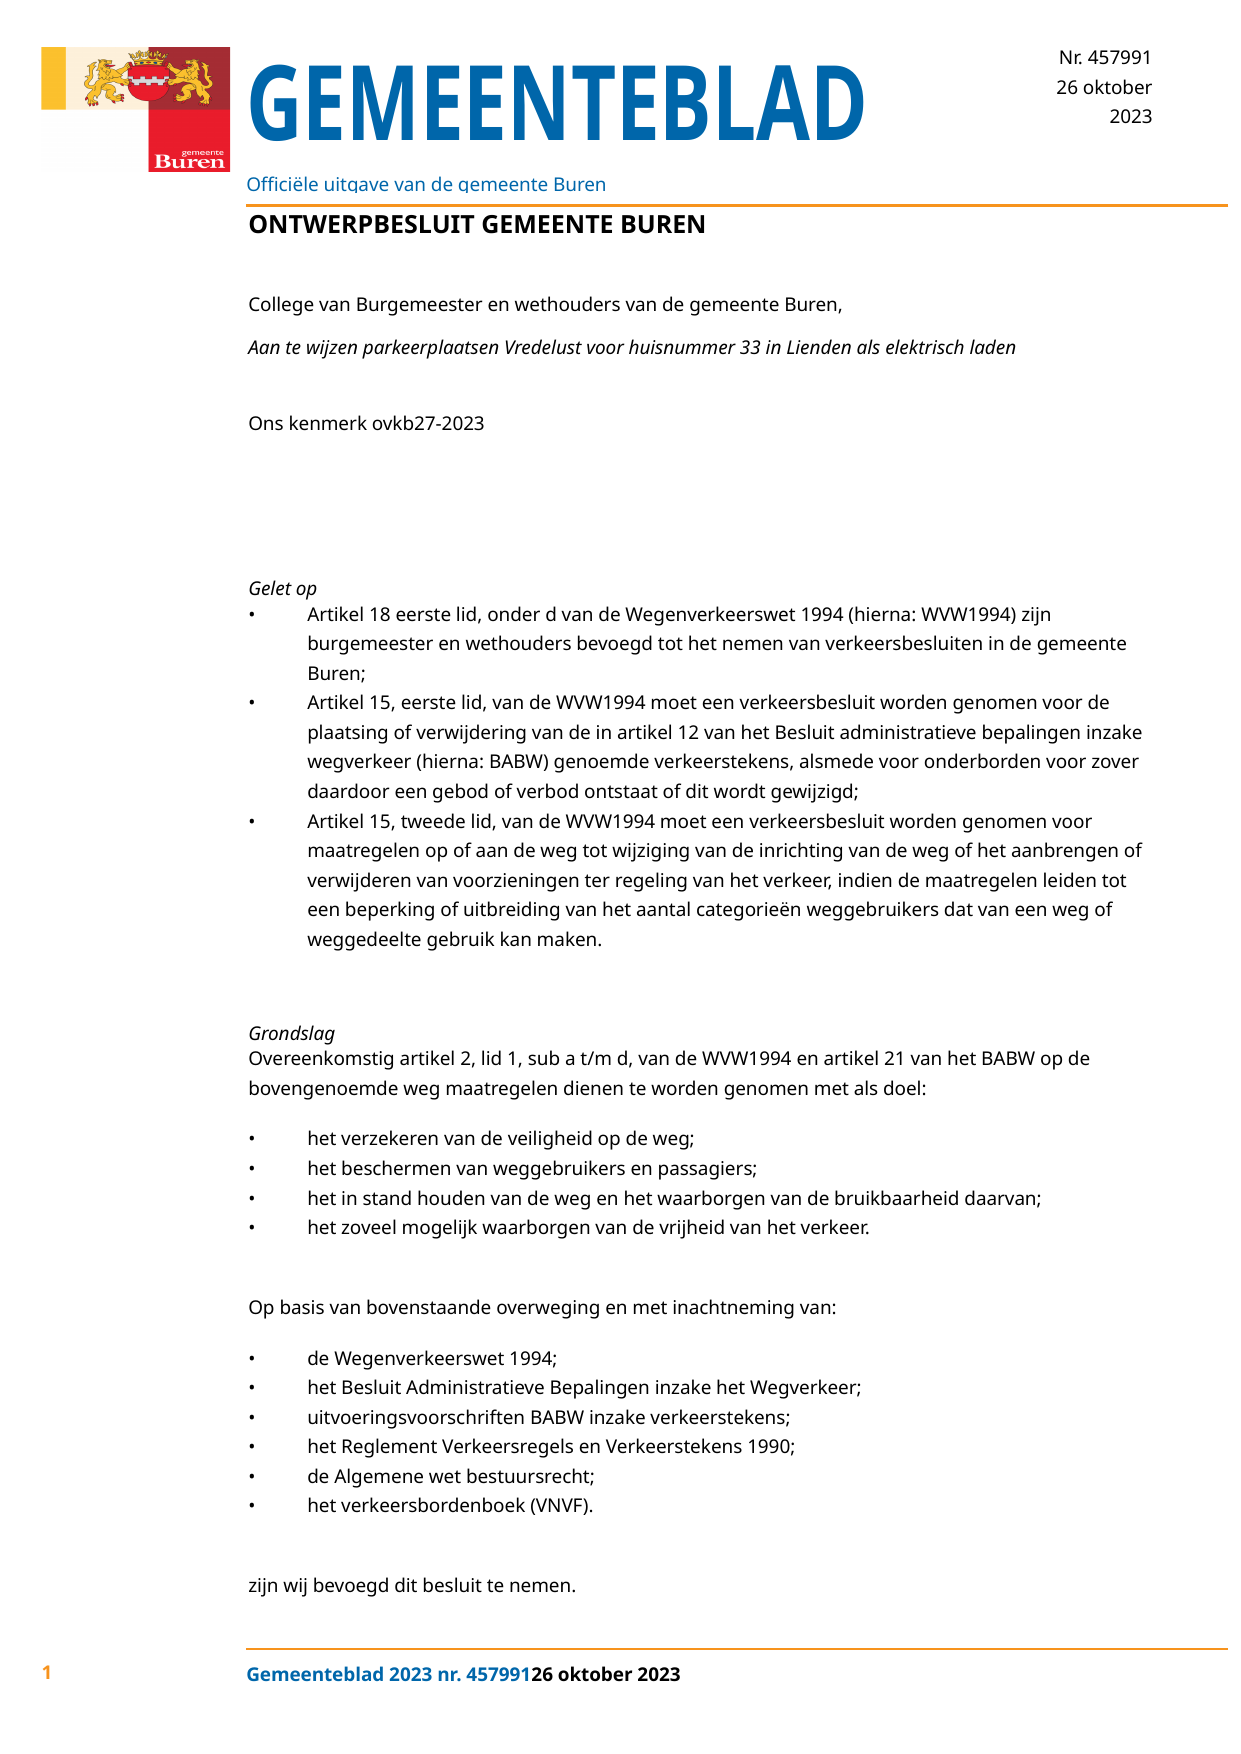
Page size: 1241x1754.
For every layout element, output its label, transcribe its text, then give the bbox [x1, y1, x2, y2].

list het verkeersbordenboek (VNVF). [248, 1493, 1152, 1518]
text Op basis van bovenstaande overweging en met inachtneming van: [248, 1294, 1152, 1320]
text College van Burgemeester en wethouders van de gemeente Buren, [248, 291, 1152, 317]
list het beschermen van weggebruikers en passagiers; [248, 1155, 1152, 1181]
list uitvoeringsvoorschriften BABW inzake verkeerstekens; [248, 1404, 1152, 1429]
picture [41, 47, 231, 172]
text Ons kenmerk ovkb27-2023 [248, 410, 1152, 436]
list het Reglement Verkeersregels en Verkeerstekens 1990; [248, 1433, 1152, 1459]
text zijn wij bevoegd dit besluit te nemen. [248, 1573, 1152, 1598]
list Artikel 15, tweede lid, van de WVW1994 moet een verkeersbesluit worden genomen voor maatregelen op of aan de weg tot wijziging van de inrichting van de weg of het aanbrengen of verwijderen van voorzieningen ter regeling van het verkeer, indien de maatregelen leiden tot een beperking of uitbreiding van het aantal categorieën weggebruikers dat van een weg of weggedeelte gebruik kan maken. [248, 808, 1152, 952]
list het verzekeren van de veiligheid op de weg; [248, 1126, 1152, 1151]
list het in stand houden van de weg en het waarborgen van de bruikbaarheid daarvan; [248, 1185, 1152, 1210]
list de Wegenverkeerswet 1994; [248, 1345, 1152, 1370]
list het zoveel mogelijk waarborgen van de vrijheid van het verkeer. [248, 1214, 1152, 1240]
list de Algemene wet bestuursrecht; [248, 1463, 1152, 1489]
text ONTWERPBESLUIT GEMEENTE BUREN [248, 207, 1152, 241]
text Aan te wijzen parkeerplaatsen Vredelust voor huisnummer 33 in Lienden als elektrisch laden [248, 334, 1152, 360]
text Grondslag [248, 1020, 1152, 1046]
text Overeenkomstig artikel 2, lid 1, sub a t/m d, van de WVW1994 en artikel 21 van het BABW op de bovengenoemde weg maatregelen dienen te worden genomen met als doel: [248, 1046, 1152, 1101]
list Artikel 15, eerste lid, van de WVW1994 moet een verkeersbesluit worden genomen voor de plaatsing of verwijdering van de in artikel 12 van het Besluit administratieve bepalingen inzake wegverkeer (hierna: BABW) genoemde verkeerstekens, alsmede voor onderborden voor zover daardoor een gebod of verbod ontstaat of dit wordt gewijzigd; [248, 689, 1152, 804]
list het Besluit Administratieve Bepalingen inzake het Wegverkeer; [248, 1374, 1152, 1400]
text Gelet op [248, 575, 1152, 601]
list Artikel 18 eerste lid, onder d van de Wegenverkeerswet 1994 (hierna: WVW1994) zijn burgemeester en wethouders bevoegd tot het nemen van verkeersbesluiten in de gemeente Buren; [248, 601, 1152, 686]
